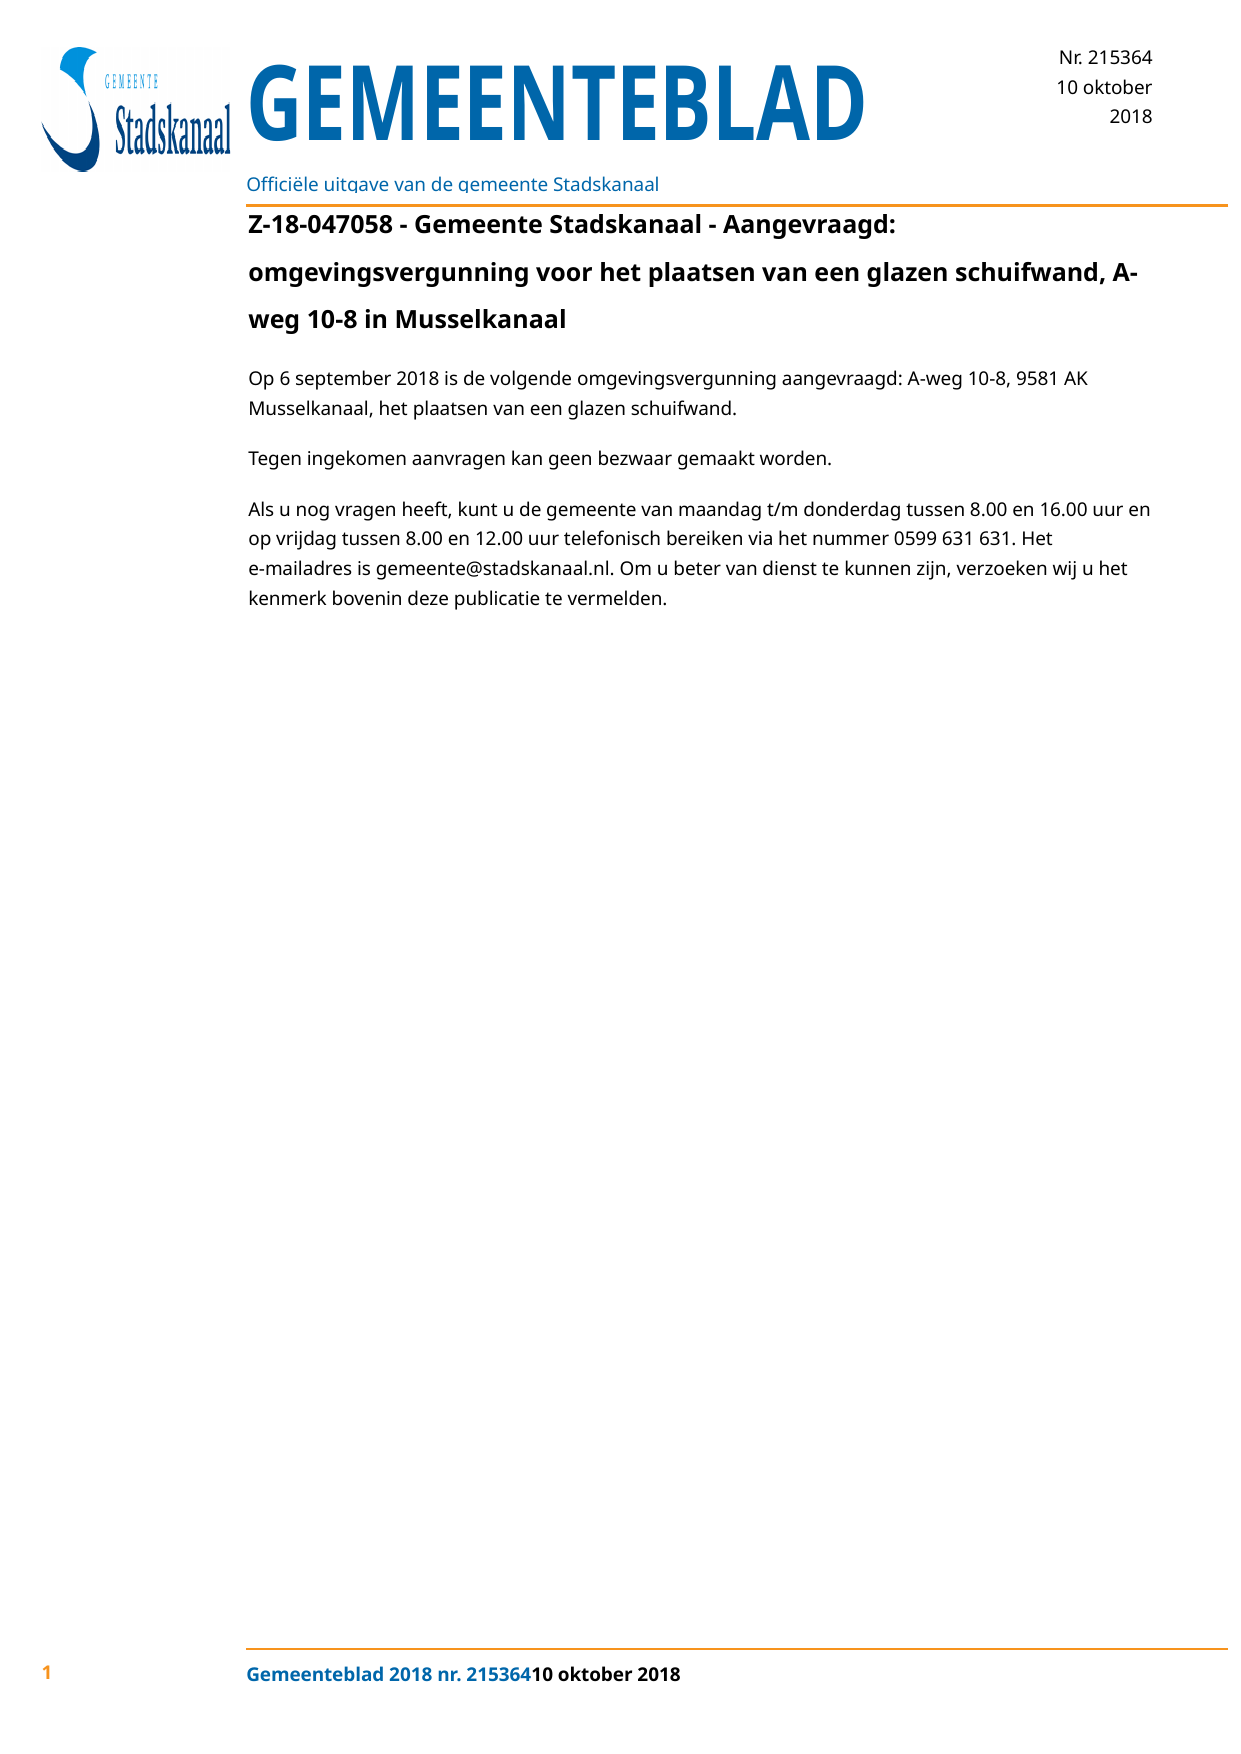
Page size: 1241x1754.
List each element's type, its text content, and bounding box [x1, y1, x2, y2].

text Tegen ingekomen aanvragen kan geen bezwaar gemaakt worden. [248, 446, 1152, 471]
text Op 6 september 2018 is de volgende omgevingsvergunning aangevraagd: A-weg 10-8, 9581 AK Musselkanaal, het plaatsen van een glazen schuifwand. [248, 366, 1152, 421]
text Als u nog vragen heeft, kunt u de gemeente van maandag t/m donderdag tussen 8.00 en 16.00 uur en op vrijdag tussen 8.00 en 12.00 uur telefonisch bereiken via het nummer 0599 631 631. Het e‑mailadres is gemeente@stadskanaal.nl. Om u beter van dienst te kunnen zijn, verzoeken wij u het kenmerk bovenin deze publicatie te vermelden. [248, 496, 1152, 610]
picture [41, 47, 231, 172]
text Z-18-047058 - Gemeente Stadskanaal - Aangevraagd: omgevingsvergunning voor het plaatsen van een glazen schuifwand, A-weg 10-8 in Musselkanaal [248, 207, 1152, 336]
